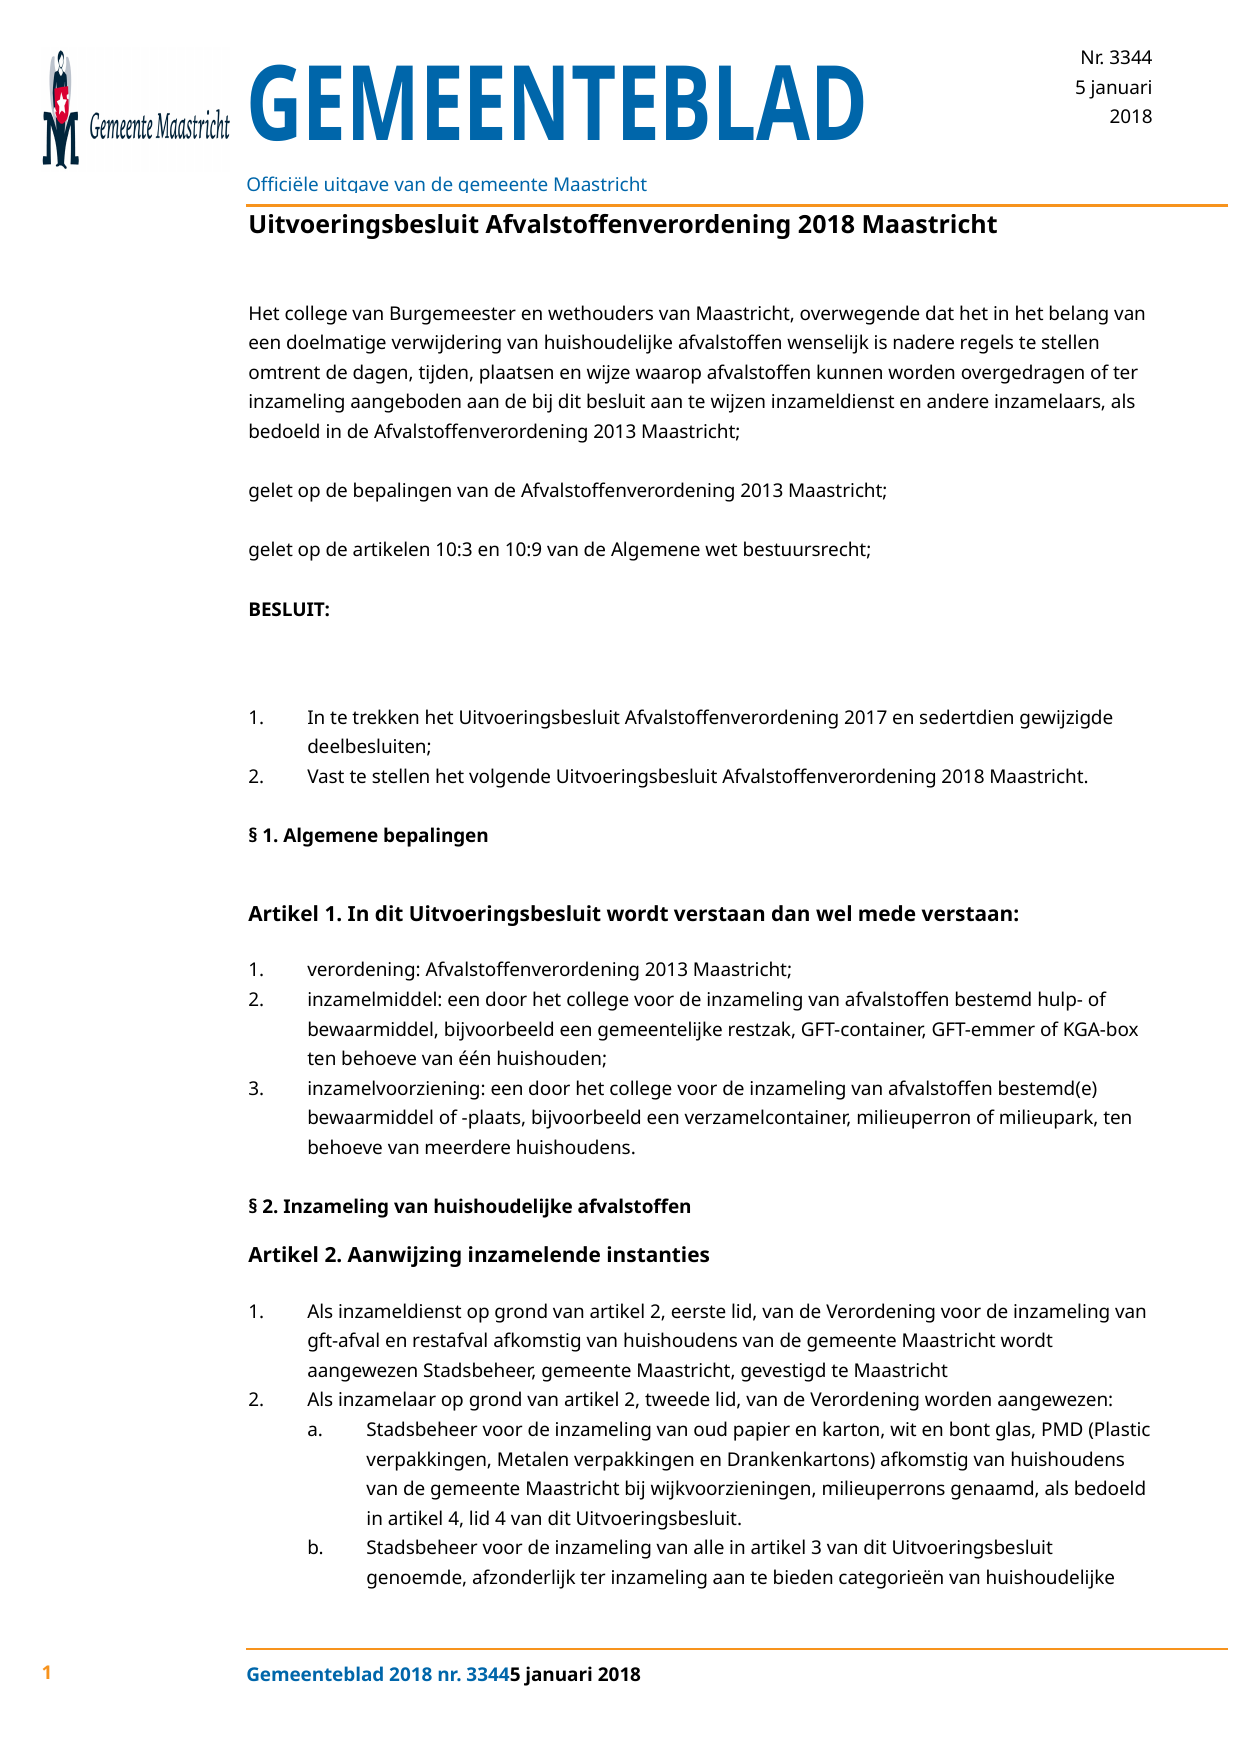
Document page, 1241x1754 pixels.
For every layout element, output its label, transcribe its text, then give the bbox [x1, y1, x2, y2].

text BESLUIT: [248, 596, 1152, 621]
text gelet op de bepalingen van de Afvalstoffenverordening 2013 Maastricht; [248, 477, 1152, 503]
list inzamelvoorziening: een door het college voor de inzameling van afvalstoffen bestemd(e) bewaarmiddel of -plaats, bijvoorbeeld een verzamelcontainer, milieuperron of milieupark, ten behoeve van meerdere huishoudens. [248, 1075, 1152, 1160]
text Uitvoeringsbesluit Afvalstoffenverordening 2018 Maastricht [248, 207, 1152, 241]
list Stadsbeheer voor de inzameling van oud papier en karton, wit en bont glas, PMD (Plastic verpakkingen, Metalen verpakkingen en Drankenkartons) afkomstig van huishoudens van de gemeente Maastricht bij wijkvoorzieningen, milieuperrons genaamd, als bedoeld in artikel 4, lid 4 van dit Uitvoeringsbesluit. [307, 1416, 1152, 1531]
list Als inzameldienst op grond van artikel 2, eerste lid, van de Verordening voor de inzameling van gft-afval en restafval afkomstig van huishoudens van de gemeente Maastricht wordt aangewezen Stadsbeheer, gemeente Maastricht, gevestigd te Maastricht [248, 1298, 1152, 1383]
list verordening: Afvalstoffenverordening 2013 Maastricht; [248, 957, 1152, 982]
text gelet op de artikelen 10:3 en 10:9 van de Algemene wet bestuursrecht; [248, 537, 1152, 562]
list Vast te stellen het volgende Uitvoeringsbesluit Afvalstoffenverordening 2018 Maastricht. [248, 763, 1152, 789]
text § 2. Inzameling van huishoudelijke afvalstoffen [248, 1193, 1152, 1219]
text Het college van Burgemeester en wethouders van Maastricht, overwegende dat het in het belang van een doelmatige verwijdering van huishoudelijke afvalstoffen wenselijk is nadere regels te stellen omtrent de dagen, tijden, plaatsen en wijze waarop afvalstoffen kunnen worden overgedragen of ter inzameling aangeboden aan de bij dit besluit aan te wijzen inzameldienst en andere inzamelaars, als bedoeld in de Afvalstoffenverordening 2013 Maastricht; [248, 300, 1152, 444]
picture [41, 47, 231, 172]
list Stadsbeheer voor de inzameling van alle in artikel 3 van dit Uitvoeringsbesluit genoemde, afzonderlijk ter inzameling aan te bieden categorieën van huishoudelijke [307, 1534, 1152, 1590]
list In te trekken het Uitvoeringsbesluit Afvalstoffenverordening 2017 en sedertdien gewijzigde deelbesluiten; [248, 704, 1152, 759]
text Artikel 1. In dit Uitvoeringsbesluit wordt verstaan dan wel mede verstaan: [248, 899, 1152, 927]
list inzamelmiddel: een door het college voor de inzameling van afvalstoffen bestemd hulp- of bewaarmiddel, bijvoorbeeld een gemeentelijke restzak, GFT-container, GFT-emmer of KGA-box ten behoeve van één huishouden; [248, 986, 1152, 1071]
text Artikel 2. Aanwijzing inzamelende instanties [248, 1240, 1152, 1268]
text § 1. Algemene bepalingen [248, 822, 1152, 848]
list Als inzamelaar op grond van artikel 2, tweede lid, van de Verordening worden aangewezen: [248, 1387, 1152, 1412]
